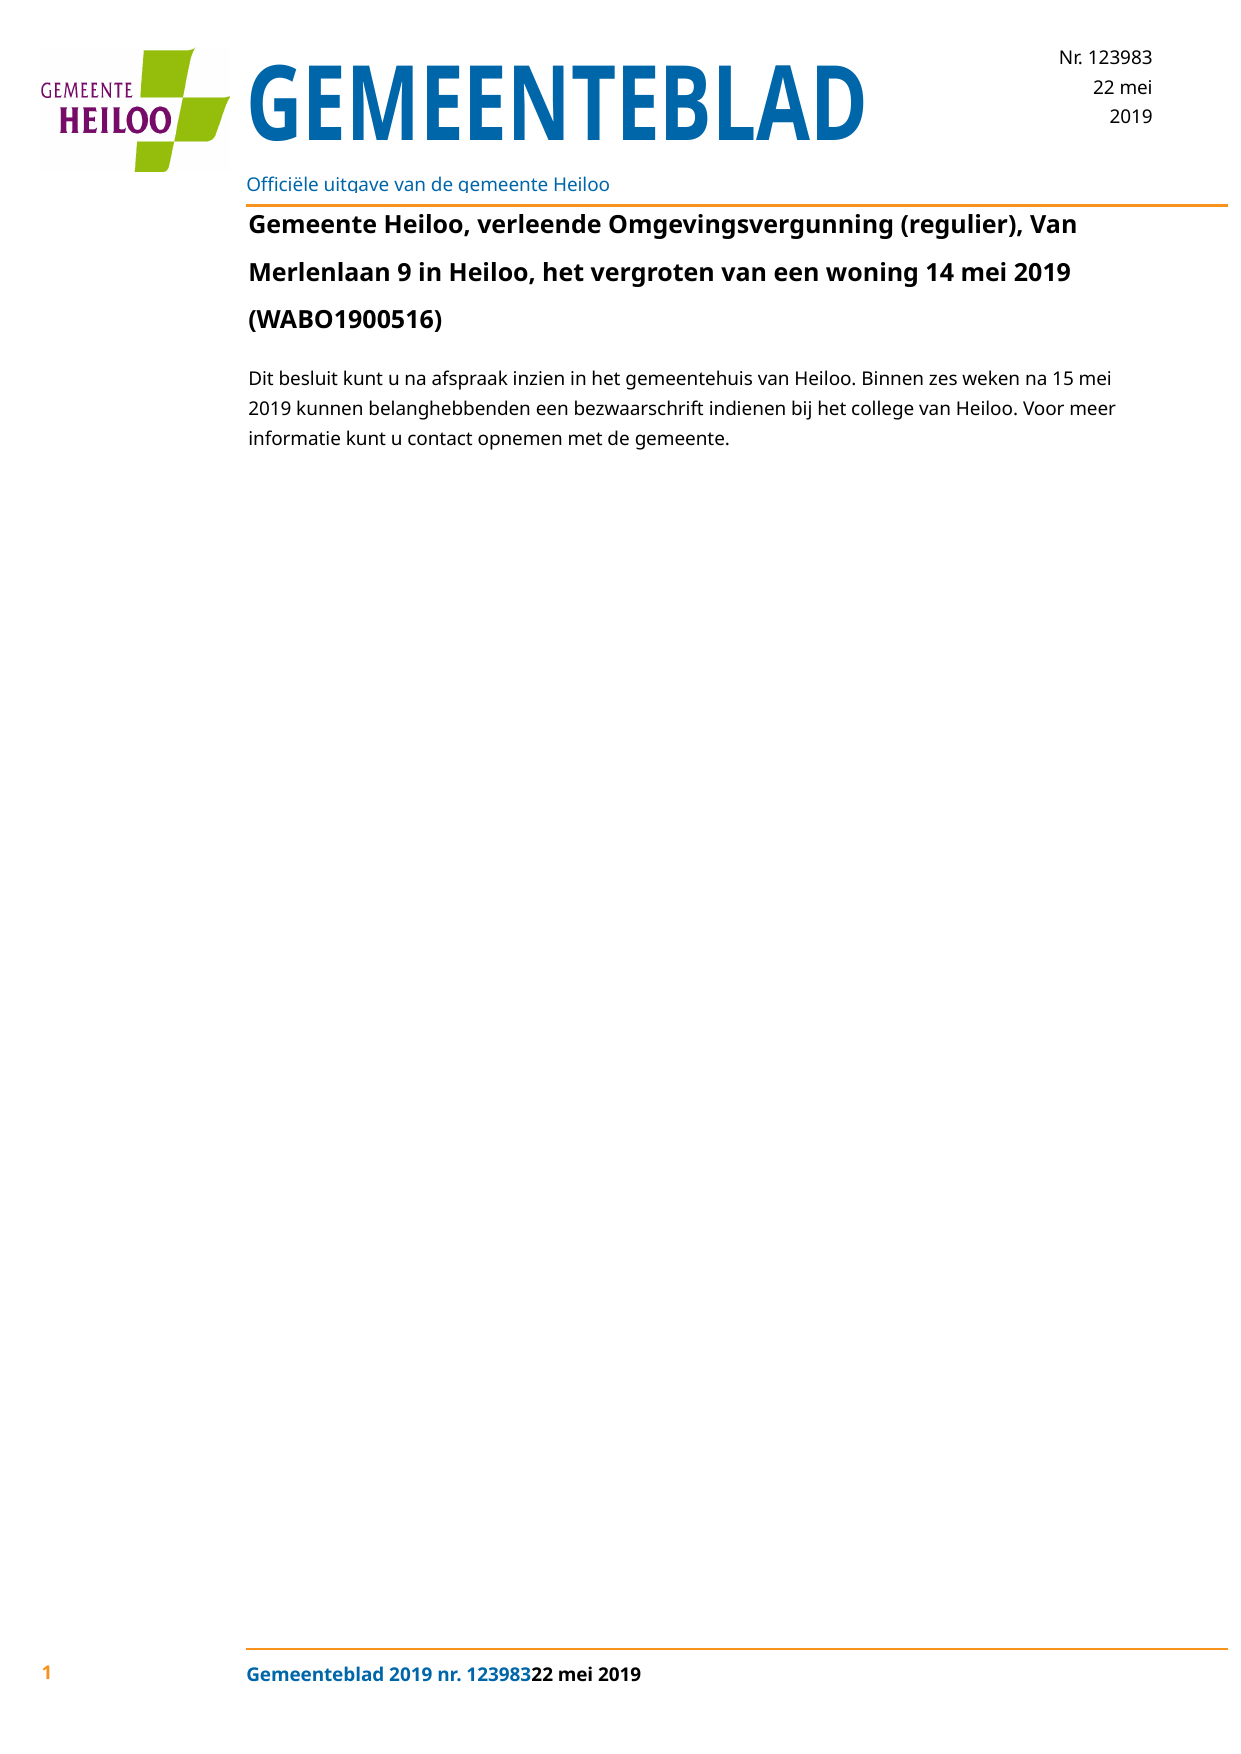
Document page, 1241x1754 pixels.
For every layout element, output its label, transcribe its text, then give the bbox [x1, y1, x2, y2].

picture [41, 47, 231, 172]
text Gemeente Heiloo, verleende Omgevingsvergunning (regulier), Van Merlenlaan 9 in Heiloo, het vergroten van een woning 14 mei 2019 (WABO1900516) [248, 207, 1152, 336]
text Dit besluit kunt u na afspraak inzien in het gemeentehuis van Heiloo. Binnen zes weken na 15 mei 2019 kunnen belanghebbenden een bezwaarschrift indienen bij het college van Heiloo. Voor meer informatie kunt u contact opnemen met de gemeente. [248, 366, 1152, 450]
